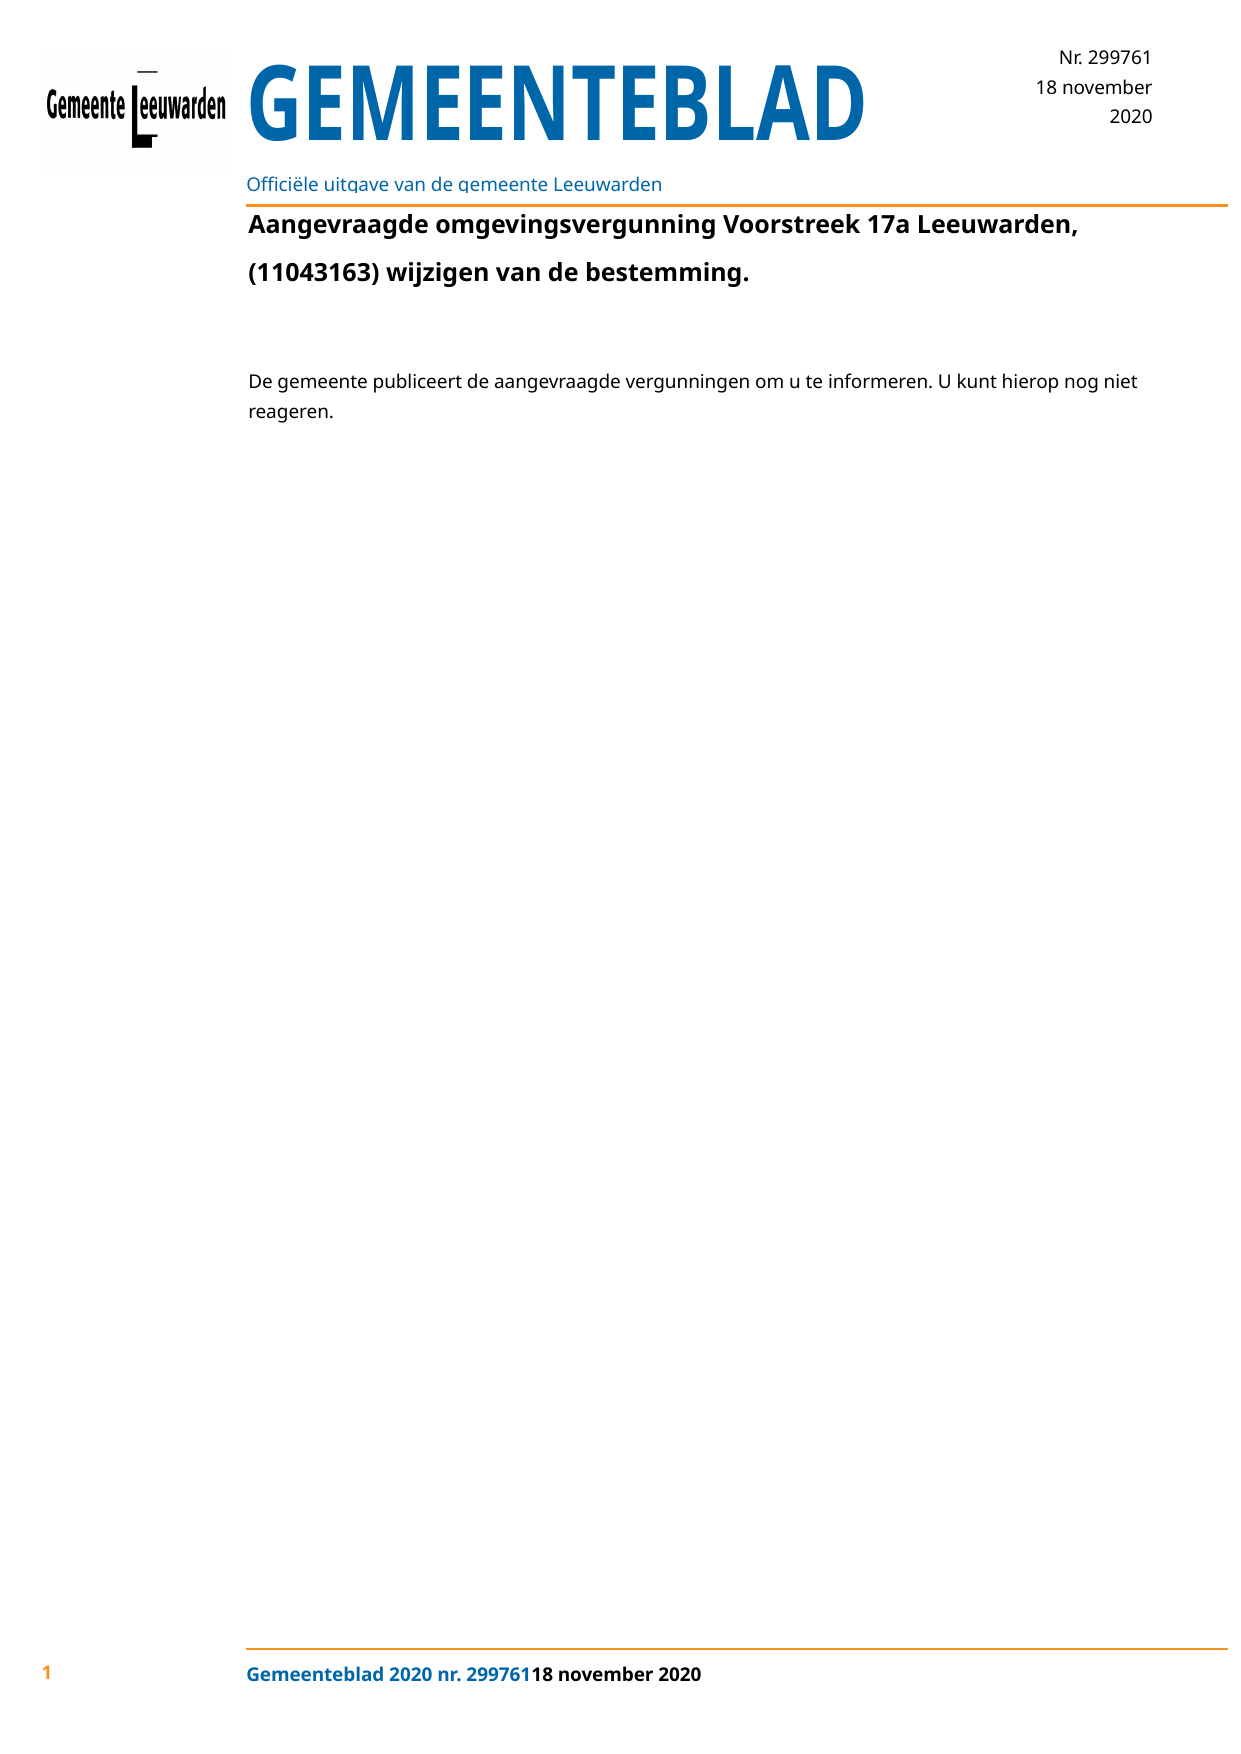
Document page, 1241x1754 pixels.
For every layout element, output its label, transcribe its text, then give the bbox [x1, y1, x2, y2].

picture [41, 47, 231, 172]
text Aangevraagde omgevingsvergunning Voorstreek 17a Leeuwarden, (11043163) wijzigen van de bestemming. [248, 207, 1152, 288]
text De gemeente publiceert de aangevraagde vergunningen om u te informeren. U kunt hierop nog niet reageren. [248, 368, 1152, 424]
